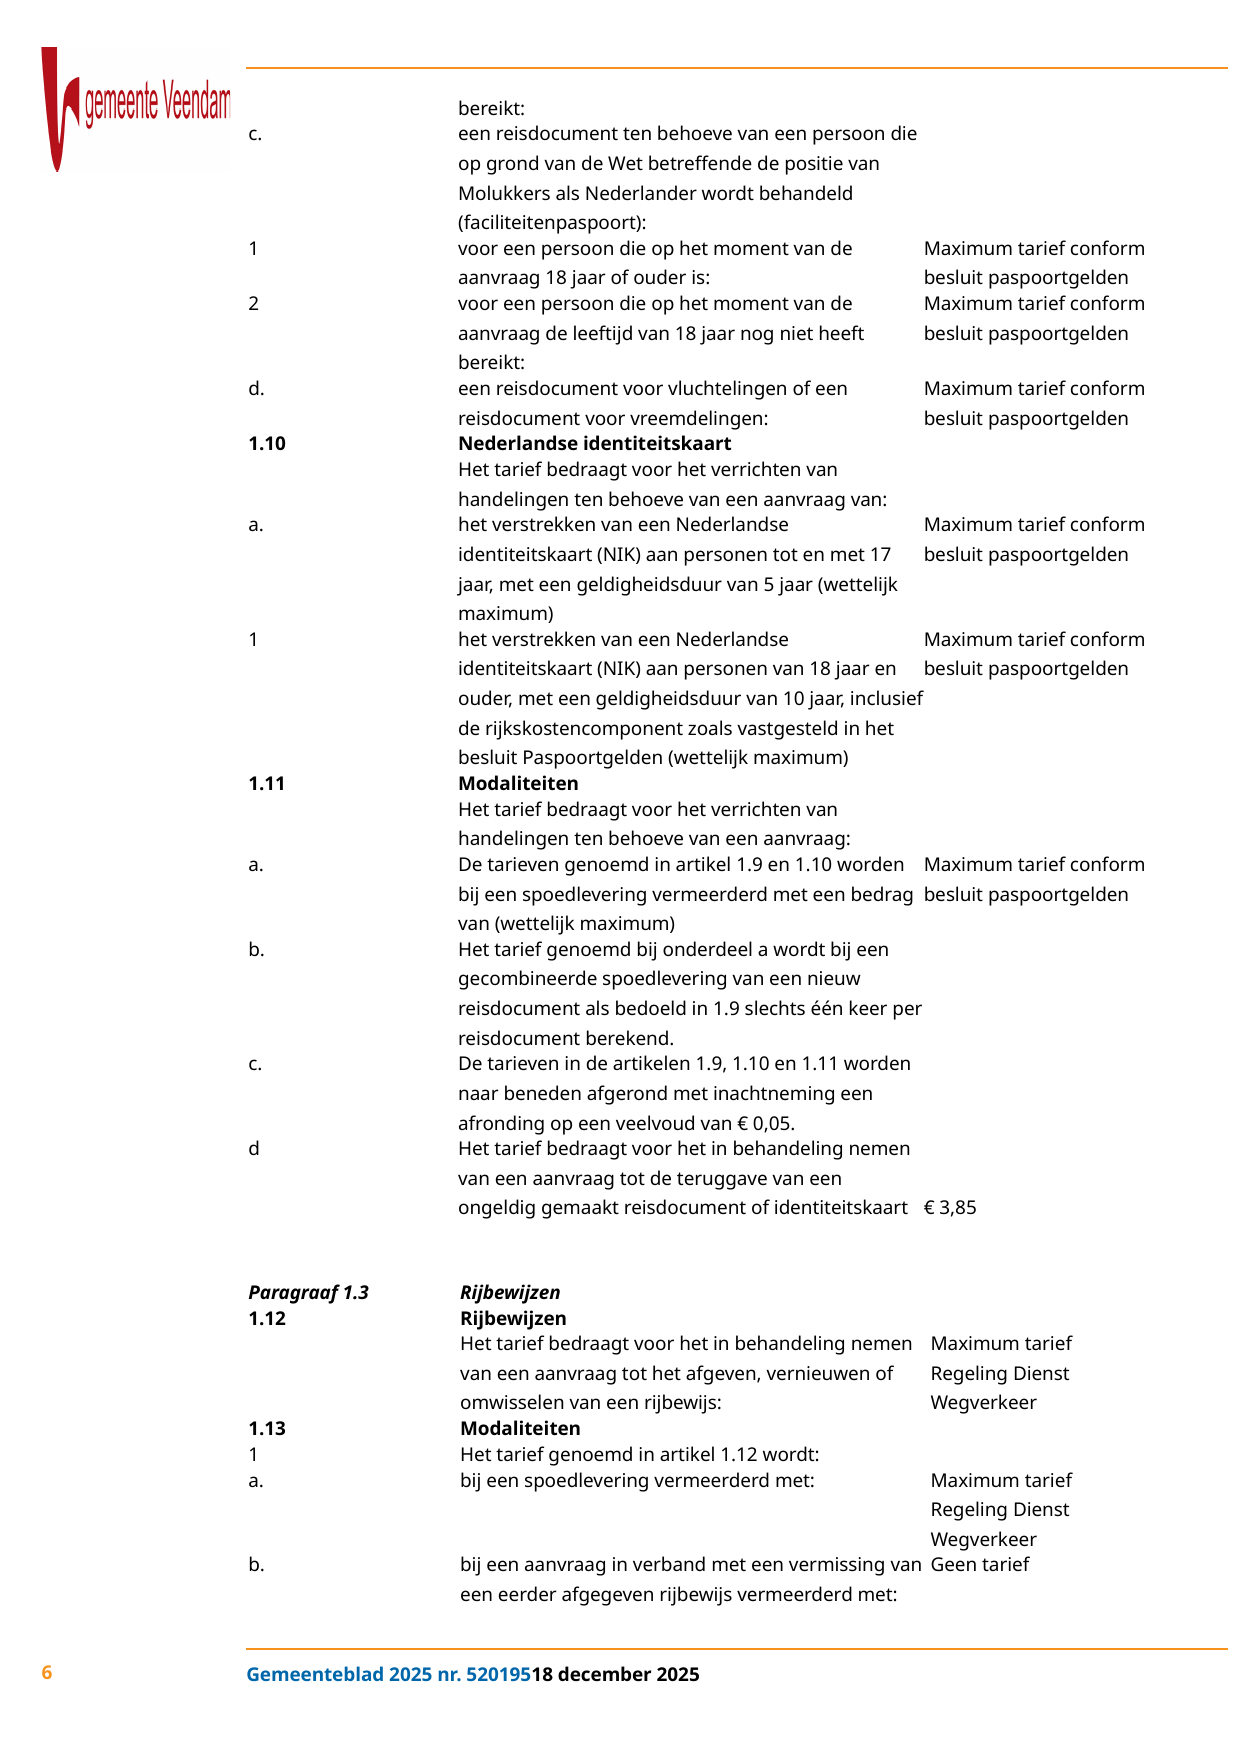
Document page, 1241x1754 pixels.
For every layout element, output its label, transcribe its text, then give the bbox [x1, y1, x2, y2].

table_cell Maximum tarief conform besluit paspoortgelden [924, 235, 1152, 290]
table_cell 1.10 [248, 431, 458, 456]
table_cell een reisdocument ten behoeve van een persoon die op grond van de Wet betreffende de positie van Molukkers als Nederlander wordt behandeld (faciliteitenpaspoort): [458, 121, 923, 235]
table_cell [930, 1415, 1152, 1441]
table_cell Geen tarief [930, 1552, 1152, 1607]
table_cell 1.13 [248, 1415, 460, 1441]
table_cell Het tarief bedraagt voor het verrichten van handelingen ten behoeve van een aanvraag: [458, 796, 923, 851]
table_cell bij een spoedlevering vermeerderd met: [460, 1467, 930, 1552]
table_cell Maximum tarief conform besluit paspoortgelden [924, 290, 1152, 375]
table_cell 1.11 [248, 770, 458, 796]
table_cell het verstrekken van een Nederlandse identiteitskaart (NIK) aan personen van 18 jaar en ouder, met een geldigheidsduur van 10 jaar, inclusief de rijkskostencomponent zoals vastgesteld in het besluit Paspoortgelden (wettelijk maximum) [458, 626, 923, 770]
table_cell € 3,85 [924, 1135, 1152, 1220]
table_cell d [248, 1135, 458, 1220]
table_cell 1 [248, 1441, 460, 1467]
table_cell a. [248, 851, 458, 936]
table_cell [248, 796, 458, 851]
table_cell Maximum tarief Regeling Dienst Wegverkeer [930, 1467, 1152, 1552]
table_cell c. [248, 121, 458, 235]
table_cell Maximum tarief conform besluit paspoortgelden [924, 626, 1152, 770]
table_cell bij een aanvraag in verband met een vermissing van een eerder afgegeven rijbewijs vermeerderd met: [460, 1552, 930, 1607]
table_cell 1 [248, 235, 458, 290]
table_cell [924, 121, 1152, 235]
table_cell 1 [248, 626, 458, 770]
table_cell [924, 1051, 1152, 1135]
table_cell [930, 1305, 1152, 1330]
table_cell [248, 1220, 458, 1246]
table_cell Modaliteiten [460, 1415, 930, 1441]
table_cell voor een persoon die op het moment van de aanvraag de leeftijd van 18 jaar nog niet heeft bereikt: [458, 290, 923, 375]
table_cell [248, 95, 458, 121]
table_cell [924, 1220, 1152, 1246]
table_header Rijbewijzen [460, 1279, 930, 1305]
table_cell Maximum tarief conform besluit paspoortgelden [924, 512, 1152, 626]
table_cell b. [248, 1552, 460, 1607]
table_header [930, 1279, 1152, 1305]
table_cell Modaliteiten [458, 770, 923, 796]
table_cell a. [248, 512, 458, 626]
table_cell bereikt: [458, 95, 923, 121]
table_cell [924, 770, 1152, 796]
table_cell De tarieven in de artikelen 1.9, 1.10 en 1.11 worden naar beneden afgerond met inachtneming een afronding op een veelvoud van € 0,05. [458, 1051, 923, 1135]
table_cell [930, 1441, 1152, 1467]
table_cell een reisdocument voor vluchtelingen of een reisdocument voor vreemdelingen: [458, 375, 923, 431]
table_cell voor een persoon die op het moment van de aanvraag 18 jaar of ouder is: [458, 235, 923, 290]
table_cell [924, 796, 1152, 851]
table_cell het verstrekken van een Nederlandse identiteitskaart (NIK) aan personen tot en met 17 jaar, met een geldigheidsduur van 5 jaar (wettelijk maximum) [458, 512, 923, 626]
table_cell [924, 95, 1152, 121]
table_cell 2 [248, 290, 458, 375]
table_cell 1.12 [248, 1305, 460, 1330]
table_cell [924, 936, 1152, 1051]
table_cell a. [248, 1467, 460, 1552]
table_cell [924, 431, 1152, 456]
table_cell Het tarief genoemd bij onderdeel a wordt bij een gecombineerde spoedlevering van een nieuw reisdocument als bedoeld in 1.9 slechts één keer per reisdocument berekend. [458, 936, 923, 1051]
table_cell Maximum tarief conform besluit paspoortgelden [924, 851, 1152, 936]
table_cell Het tarief bedraagt voor het in behandeling nemen van een aanvraag tot de teruggave van een ongeldig gemaakt reisdocument of identiteitskaart [458, 1135, 923, 1220]
table_cell [458, 1220, 923, 1246]
table_cell De tarieven genoemd in artikel 1.9 en 1.10 worden bij een spoedlevering vermeerderd met een bedrag van (wettelijk maximum) [458, 851, 923, 936]
table_cell d. [248, 375, 458, 431]
picture [41, 47, 231, 172]
table_cell Het tarief genoemd in artikel 1.12 wordt: [460, 1441, 930, 1467]
table_cell c. [248, 1051, 458, 1135]
table_cell Het tarief bedraagt voor het verrichten van handelingen ten behoeve van een aanvraag van: [458, 456, 923, 512]
table_cell Rijbewijzen [460, 1305, 930, 1330]
table_cell b. [248, 936, 458, 1051]
table_cell [924, 456, 1152, 512]
table_cell Maximum tarief conform besluit paspoortgelden [924, 375, 1152, 431]
table_cell Nederlandse identiteitskaart [458, 431, 923, 456]
table_cell [248, 1330, 460, 1415]
table_cell Maximum tarief Regeling Dienst Wegverkeer [930, 1330, 1152, 1415]
table_cell Het tarief bedraagt voor het in behandeling nemen van een aanvraag tot het afgeven, vernieuwen of omwisselen van een rijbewijs: [460, 1330, 930, 1415]
table_cell [248, 456, 458, 512]
table_header Paragraaf 1.3 [248, 1279, 460, 1305]
